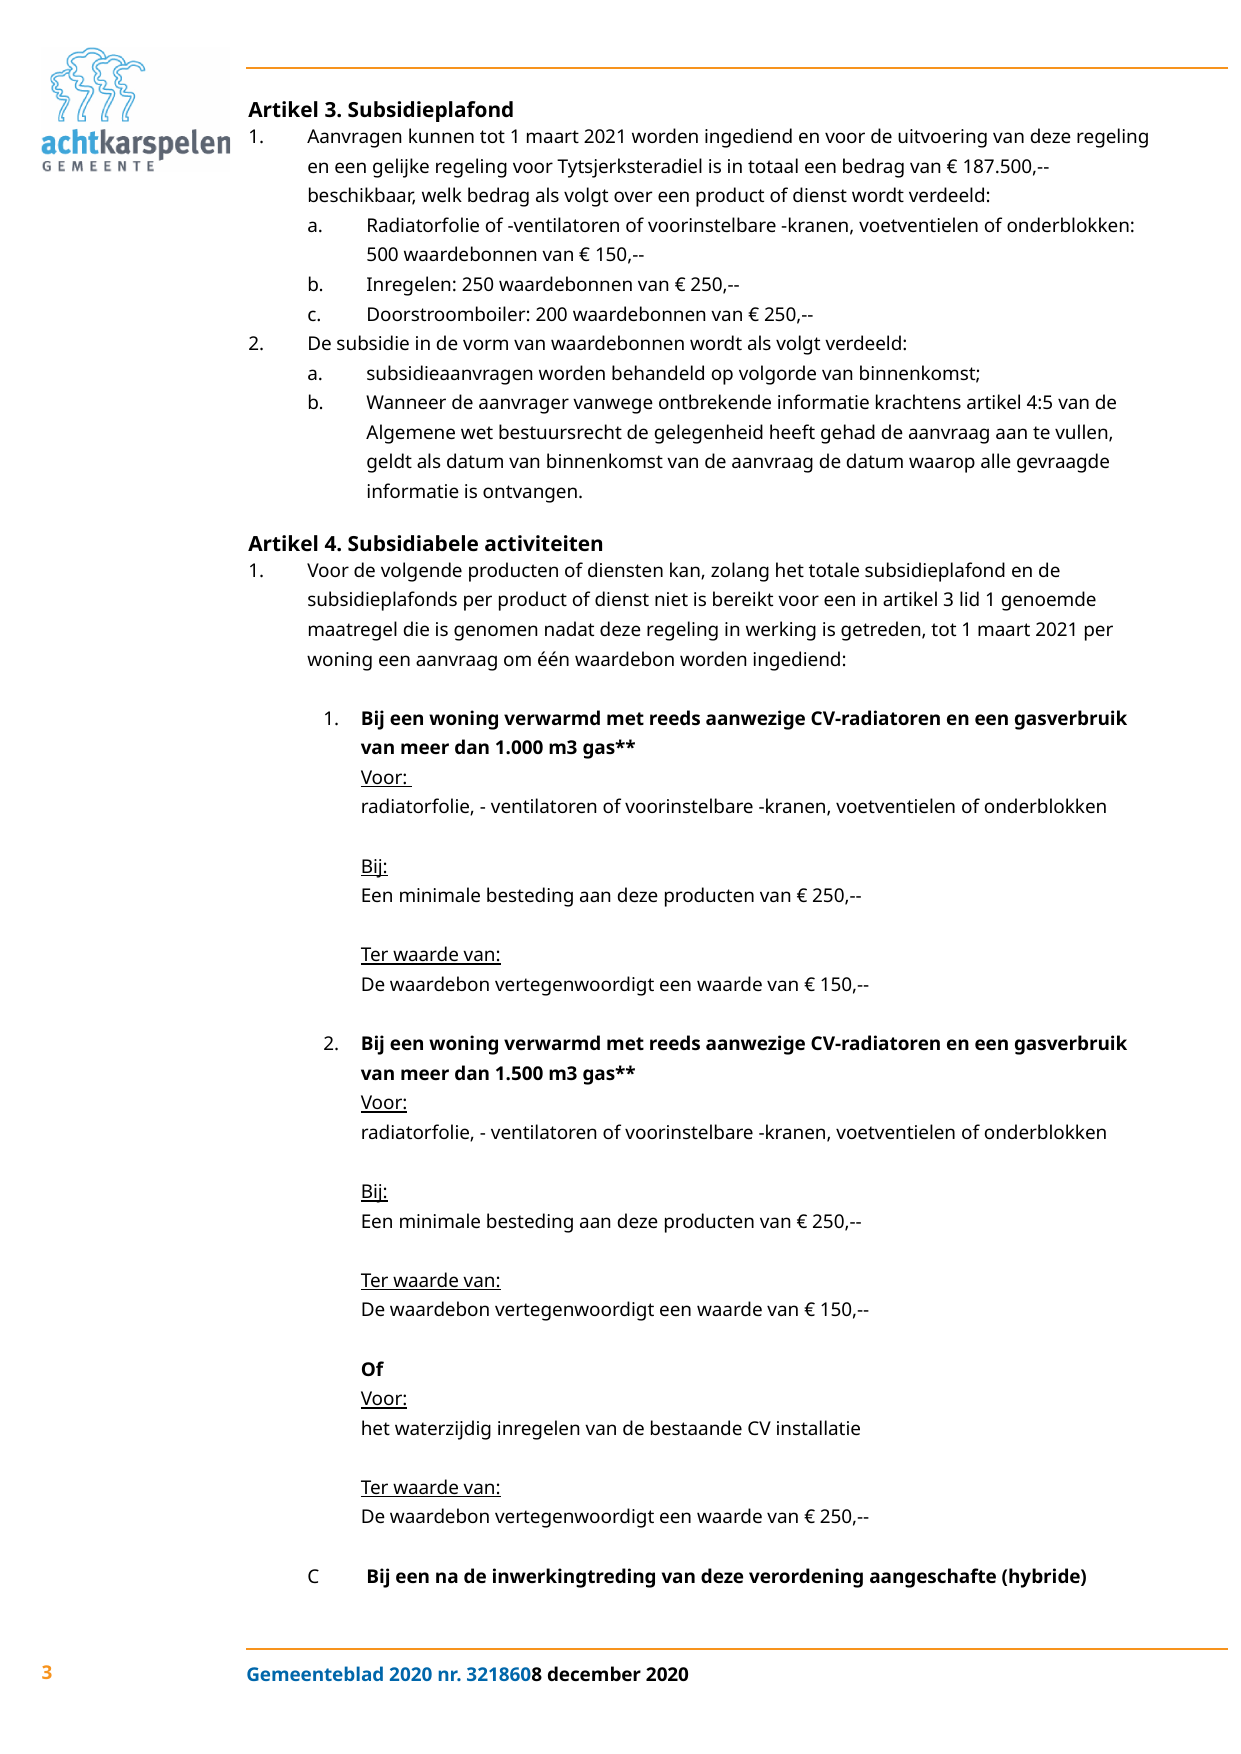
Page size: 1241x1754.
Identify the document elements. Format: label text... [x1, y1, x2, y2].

list Bij: [323, 853, 1152, 879]
list Bij een woning verwarmd met reeds aanwezige CV-radiatoren en een gasverbruik van meer dan 1.000 m3 gas** [323, 705, 1152, 760]
list De subsidie in de vorm van waardebonnen wordt als volgt verdeeld: [248, 330, 1152, 356]
list Bij: [323, 1178, 1152, 1204]
list De waardebon vertegenwoordigt een waarde van € 250,-- [323, 1504, 1152, 1529]
list subsidieaanvragen worden behandeld op volgorde van binnenkomst; [307, 360, 1152, 386]
list Of [323, 1356, 1152, 1382]
list De waardebon vertegenwoordigt een waarde van € 150,-- [323, 971, 1152, 997]
list radiatorfolie, - ventilatoren of voorinstelbare -kranen, voetventielen of onderblokken [323, 794, 1152, 819]
list Radiatorfolie of -ventilatoren of voorinstelbare -kranen, voetventielen of onderblokken: 500 waardebonnen van € 150,-- [307, 212, 1152, 267]
text Artikel 3. Subsidieplafond [248, 95, 1152, 123]
list Voor: [323, 1089, 1152, 1115]
list het waterzijdig inregelen van de bestaande CV installatie [323, 1415, 1152, 1441]
list Bij een woning verwarmd met reeds aanwezige CV-radiatoren en een gasverbruik van meer dan 1.500 m3 gas** [323, 1030, 1152, 1086]
list Doorstroomboiler: 200 waardebonnen van € 250,-- [307, 301, 1152, 326]
list Aanvragen kunnen tot 1 maart 2021 worden ingediend en voor de uitvoering van deze regeling en een gelijke regeling voor Tytsjerksteradiel is in totaal een bedrag van € 187.500,-- beschikbaar, welk bedrag als volgt over een product of dienst wordt verdeeld: [248, 123, 1152, 208]
list Voor: [323, 1385, 1152, 1411]
list Voor: [323, 764, 1152, 790]
list Ter waarde van: [323, 1267, 1152, 1293]
list Een minimale besteding aan deze producten van € 250,-- [323, 1208, 1152, 1234]
list De waardebon vertegenwoordigt een waarde van € 150,-- [323, 1297, 1152, 1322]
list Inregelen: 250 waardebonnen van € 250,-- [307, 271, 1152, 297]
list Ter waarde van: [323, 942, 1152, 967]
list Wanneer de aanvrager vanwege ontbrekende informatie krachtens artikel 4:5 van de Algemene wet bestuursrecht de gelegenheid heeft gehad de aanvraag aan te vullen, geldt als datum van binnenkomst van de aanvraag de datum waarop alle gevraagde informatie is ontvangen. [307, 389, 1152, 504]
list Bij een na de inwerkingtreding van deze verordening aangeschafte (hybride) [307, 1563, 1152, 1589]
picture [41, 47, 231, 172]
list radiatorfolie, - ventilatoren of voorinstelbare -kranen, voetventielen of onderblokken [323, 1119, 1152, 1145]
list Een minimale besteding aan deze producten van € 250,-- [323, 882, 1152, 908]
list Voor de volgende producten of diensten kan, zolang het totale subsidieplafond en de subsidieplafonds per product of dienst niet is bereikt voor een in artikel 3 lid 1 genoemde maatregel die is genomen nadat deze regeling in werking is getreden, tot 1 maart 2021 per woning een aanvraag om één waardebon worden ingediend: [248, 557, 1152, 672]
list Ter waarde van: [323, 1474, 1152, 1500]
text Artikel 4. Subsidiabele activiteiten [248, 529, 1152, 557]
